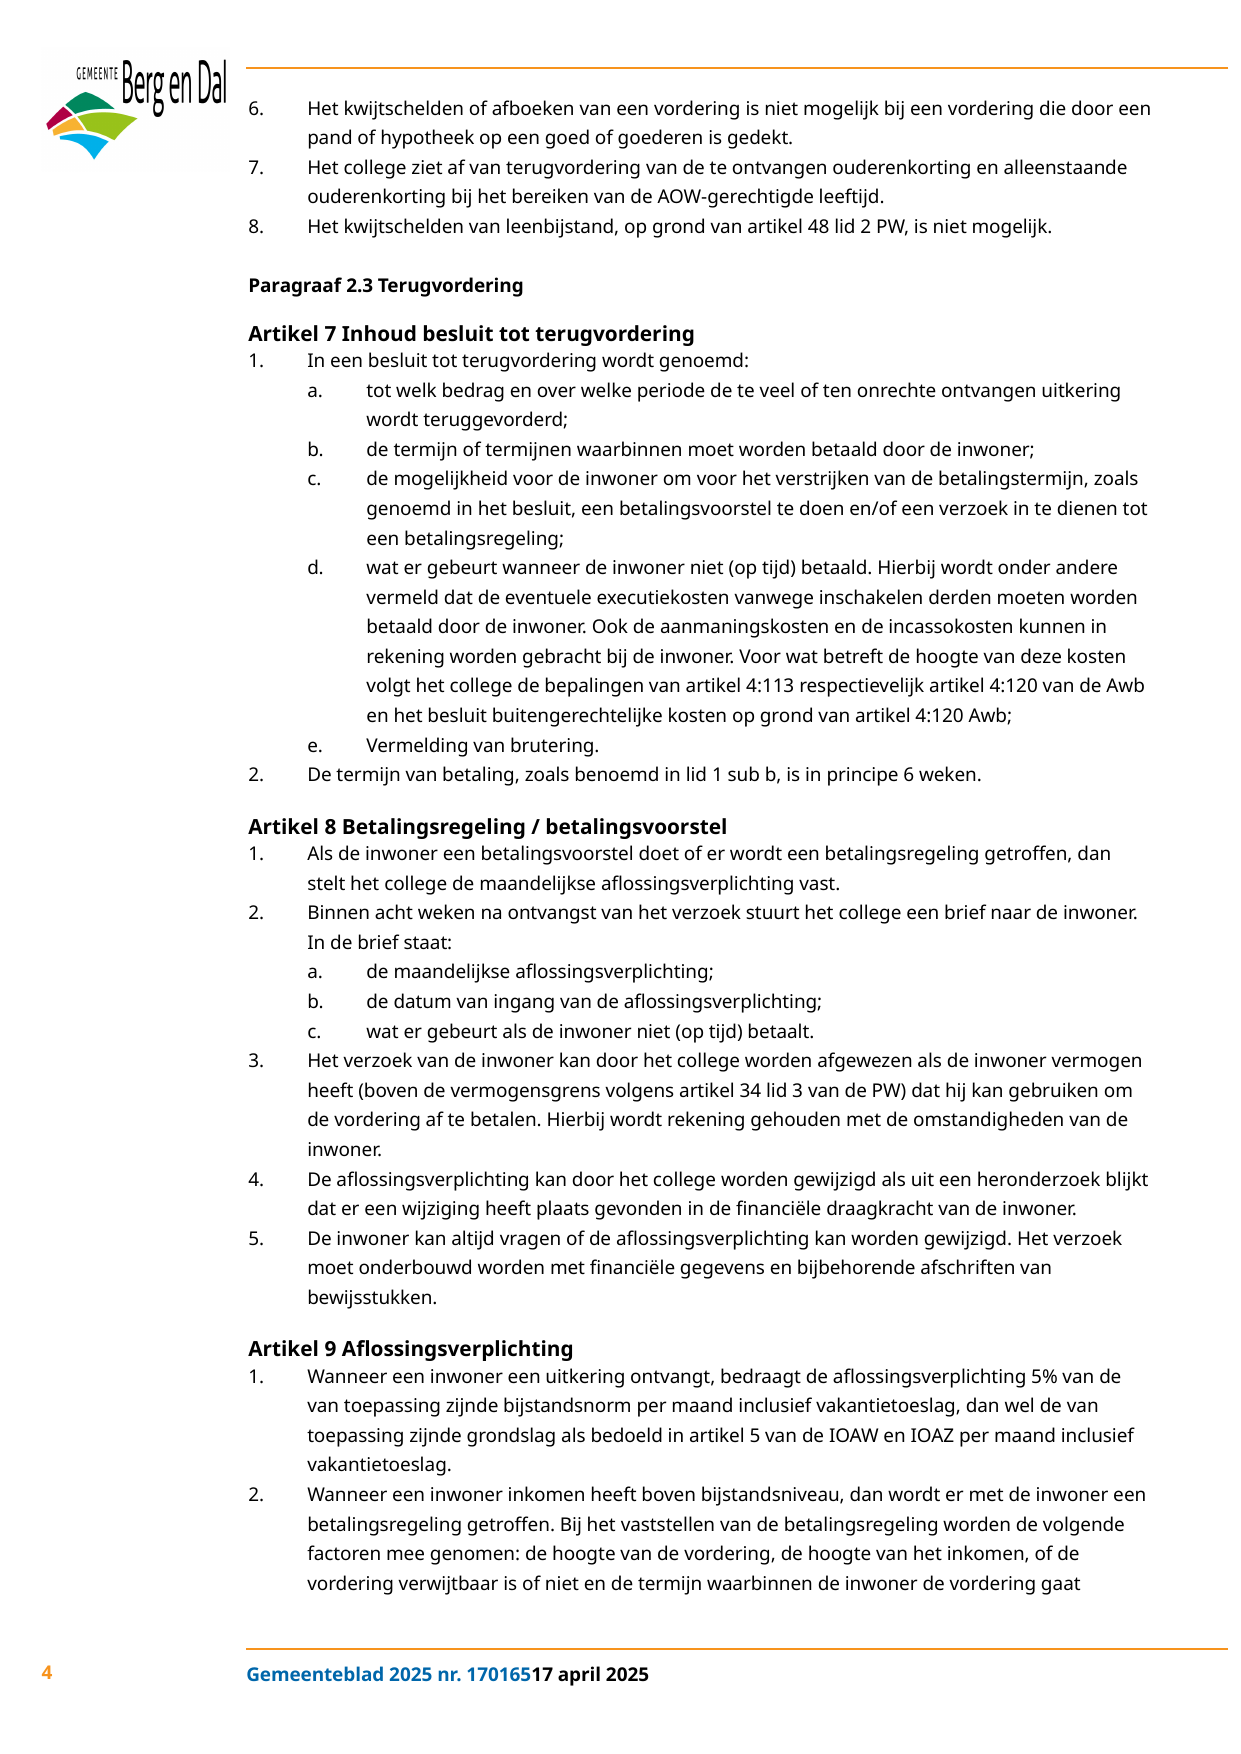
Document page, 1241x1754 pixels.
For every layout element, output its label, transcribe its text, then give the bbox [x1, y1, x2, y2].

text Paragraaf 2.3 Terugvordering [248, 272, 1152, 298]
list Het kwijtschelden of afboeken van een vordering is niet mogelijk bij een vordering die door een pand of hypotheek op een goed of goederen is gedekt. [248, 95, 1152, 150]
list De termijn van betaling, zoals benoemd in lid 1 sub b, is in principe 6 weken. [248, 761, 1152, 787]
list Als de inwoner een betalingsvoorstel doet of er wordt een betalingsregeling getroffen, dan stelt het college de maandelijkse aflossingsverplichting vast. [248, 840, 1152, 896]
list In een besluit tot terugvordering wordt genoemd: [248, 347, 1152, 373]
list Binnen acht weken na ontvangst van het verzoek stuurt het college een brief naar de inwoner. In de brief staat: [248, 899, 1152, 955]
list Het college ziet af van terugvordering van de te ontvangen ouderenkorting en alleenstaande ouderenkorting bij het bereiken van de AOW-gerechtigde leeftijd. [248, 154, 1152, 209]
list Wanneer een inwoner inkomen heeft boven bijstandsniveau, dan wordt er met de inwoner een betalingsregeling getroffen. Bij het vaststellen van de betalingsregeling worden de volgende factoren mee genomen: de hoogte van de vordering, de hoogte van het inkomen, of de vordering verwijtbaar is of niet en de termijn waarbinnen de inwoner de vordering gaat [248, 1481, 1152, 1596]
list wat er gebeurt als de inwoner niet (op tijd) betaalt. [307, 1018, 1152, 1043]
list de termijn of termijnen waarbinnen moet worden betaald door de inwoner; [307, 436, 1152, 462]
list Het kwijtschelden van leenbijstand, op grond van artikel 48 lid 2 PW, is niet mogelijk. [248, 213, 1152, 239]
text Artikel 8 Betalingsregeling / betalingsvoorstel [248, 812, 1152, 840]
list tot welk bedrag en over welke periode de te veel of ten onrechte ontvangen uitkering wordt teruggevorderd; [307, 377, 1152, 432]
list De inwoner kan altijd vragen of de aflossingsverplichting kan worden gewijzigd. Het verzoek moet onderbouwd worden met financiële gegevens en bijbehorende afschriften van bewijsstukken. [248, 1225, 1152, 1310]
list de datum van ingang van de aflossingsverplichting; [307, 988, 1152, 1014]
list Wanneer een inwoner een uitkering ontvangt, bedraagt de aflossingsverplichting 5% van de van toepassing zijnde bijstandsnorm per maand inclusief vakantietoeslag, dan wel de van toepassing zijnde grondslag als bedoeld in artikel 5 van de IOAW en IOAZ per maand inclusief vakantietoeslag. [248, 1363, 1152, 1477]
list de mogelijkheid voor de inwoner om voor het verstrijken van de betalingstermijn, zoals genoemd in het besluit, een betalingsvoorstel te doen en/of een verzoek in te dienen tot een betalingsregeling; [307, 466, 1152, 551]
list wat er gebeurt wanneer de inwoner niet (op tijd) betaald. Hierbij wordt onder andere vermeld dat de eventuele executiekosten vanwege inschakelen derden moeten worden betaald door de inwoner. Ook de aanmaningskosten en de incassokosten kunnen in rekening worden gebracht bij de inwoner. Voor wat betreft de hoogte van deze kosten volgt het college de bepalingen van artikel 4:113 respectievelijk artikel 4:120 van de Awb en het besluit buitengerechtelijke kosten op grond van artikel 4:120 Awb; [307, 554, 1152, 728]
list de maandelijkse aflossingsverplichting; [307, 959, 1152, 984]
list Het verzoek van de inwoner kan door het college worden afgewezen als de inwoner vermogen heeft (boven de vermogensgrens volgens artikel 34 lid 3 van de PW) dat hij kan gebruiken om de vordering af te betalen. Hierbij wordt rekening gehouden met de omstandigheden van de inwoner. [248, 1047, 1152, 1162]
text Artikel 9 Aflossingsverplichting [248, 1334, 1152, 1363]
picture [41, 47, 231, 172]
list Vermelding van brutering. [307, 732, 1152, 758]
list De aflossingsverplichting kan door het college worden gewijzigd als uit een heronderzoek blijkt dat er een wijziging heeft plaats gevonden in de financiële draagkracht van de inwoner. [248, 1166, 1152, 1221]
text Artikel 7 Inhoud besluit tot terugvordering [248, 319, 1152, 347]
